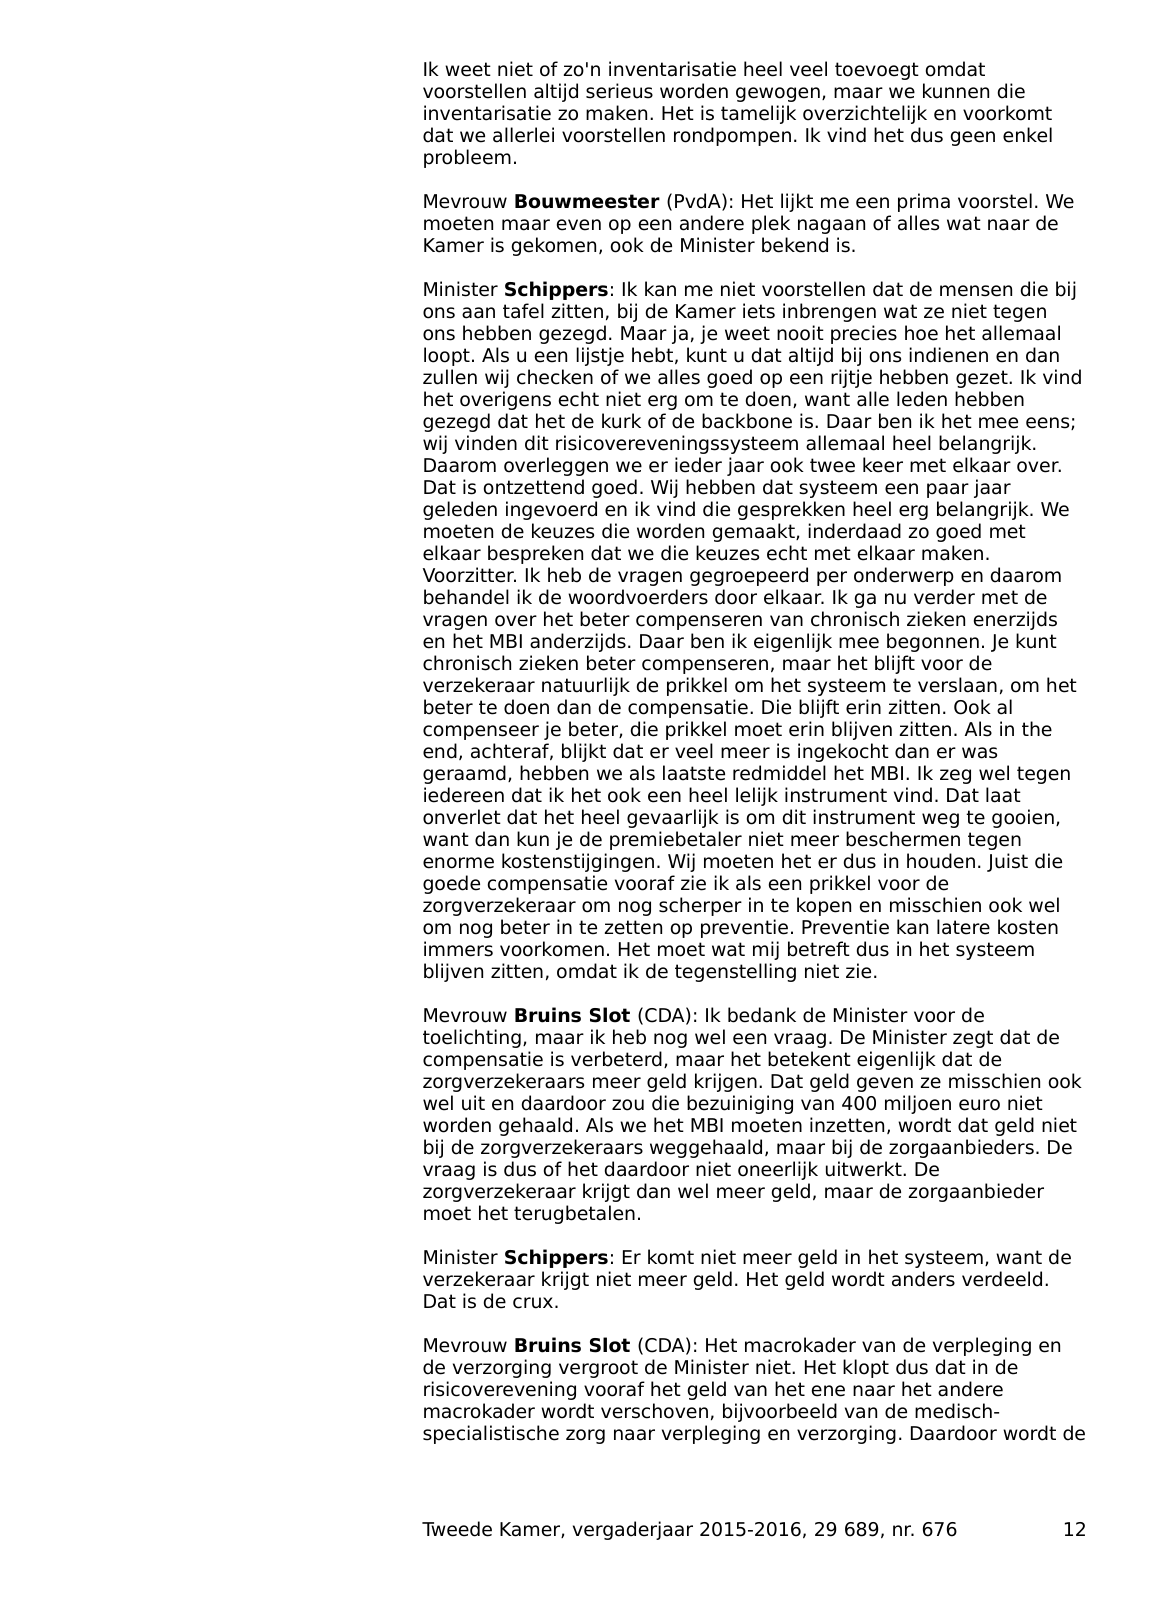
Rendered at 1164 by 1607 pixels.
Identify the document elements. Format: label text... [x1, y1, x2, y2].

text Ik weet niet of zo'n inventarisatie heel veel toevoegt omdat voorstellen altijd serieus worden gewogen, maar we kunnen die inventarisatie zo maken. Het is tamelijk overzichtelijk en voorkomt dat we allerlei voorstellen rondpompen. Ik vind het dus geen enkel probleem. [422, 59, 1087, 169]
text Voorzitter. Ik heb de vragen gegroepeerd per onderwerp en daarom behandel ik de woordvoerders door elkaar. Ik ga nu verder met de vragen over het beter compenseren van chronisch zieken enerzijds en het MBI anderzijds. Daar ben ik eigenlijk mee begonnen. Je kunt chronisch zieken beter compenseren, maar het blijft voor de verzekeraar natuurlijk de prikkel om het systeem te verslaan, om het beter te doen dan de compensatie. Die blijft erin zitten. Ook al compenseer je beter, die prikkel moet erin blijven zitten. Als in the end, achteraf, blijkt dat er veel meer is ingekocht dan er was geraamd, hebben we als laatste redmiddel het MBI. Ik zeg wel tegen iedereen dat ik het ook een heel lelijk instrument vind. Dat laat onverlet dat het heel gevaarlijk is om dit instrument weg te gooien, want dan kun je de premiebetaler niet meer beschermen tegen enorme kostenstijgingen. Wij moeten het er dus in houden. Juist die goede compensatie vooraf zie ik als een prikkel voor de zorgverzekeraar om nog scherper in te kopen en misschien ook wel om nog beter in te zetten op preventie. Preventie kan latere kosten immers voorkomen. Het moet wat mij betreft dus in het systeem blijven zitten, omdat ik de tegenstelling niet zie. [422, 565, 1087, 983]
text Minister Schippers: Ik kan me niet voorstellen dat de mensen die bij ons aan tafel zitten, bij de Kamer iets inbrengen wat ze niet tegen ons hebben gezegd. Maar ja, je weet nooit precies hoe het allemaal loopt. Als u een lijstje hebt, kunt u dat altijd bij ons indienen en dan zullen wij checken of we alles goed op een rijtje hebben gezet. Ik vind het overigens echt niet erg om te doen, want alle leden hebben gezegd dat het de kurk of de backbone is. Daar ben ik het mee eens; wij vinden dit risicovereveningssysteem allemaal heel belangrijk. Daarom overleggen we er ieder jaar ook twee keer met elkaar over. Dat is ontzettend goed. Wij hebben dat systeem een paar jaar geleden ingevoerd en ik vind die gesprekken heel erg belangrijk. We moeten de keuzes die worden gemaakt, inderdaad zo goed met elkaar bespreken dat we die keuzes echt met elkaar maken. [422, 279, 1087, 565]
text Mevrouw Bouwmeester (PvdA): Het lijkt me een prima voorstel. We moeten maar even op een andere plek nagaan of alles wat naar de Kamer is gekomen, ook de Minister bekend is. [422, 191, 1087, 257]
text Mevrouw Bruins Slot (CDA): Ik bedank de Minister voor de toelichting, maar ik heb nog wel een vraag. De Minister zegt dat de compensatie is verbeterd, maar het betekent eigenlijk dat de zorgverzekeraars meer geld krijgen. Dat geld geven ze misschien ook wel uit en daardoor zou die bezuiniging van 400 miljoen euro niet worden gehaald. Als we het MBI moeten inzetten, wordt dat geld niet bij de zorgverzekeraars weggehaald, maar bij de zorgaanbieders. De vraag is dus of het daardoor niet oneerlijk uitwerkt. De zorgverzekeraar krijgt dan wel meer geld, maar de zorgaanbieder moet het terugbetalen. [422, 1005, 1087, 1224]
text Minister Schippers: Er komt niet meer geld in het systeem, want de verzekeraar krijgt niet meer geld. Het geld wordt anders verdeeld. Dat is de crux. [422, 1247, 1087, 1313]
text Mevrouw Bruins Slot (CDA): Het macrokader van de verpleging en de verzorging vergroot de Minister niet. Het klopt dus dat in de risicoverevening vooraf het geld van het ene naar het andere macrokader wordt verschoven, bijvoorbeeld van de medisch-specialistische zorg naar verpleging en verzorging. Daardoor wordt de [422, 1335, 1087, 1445]
